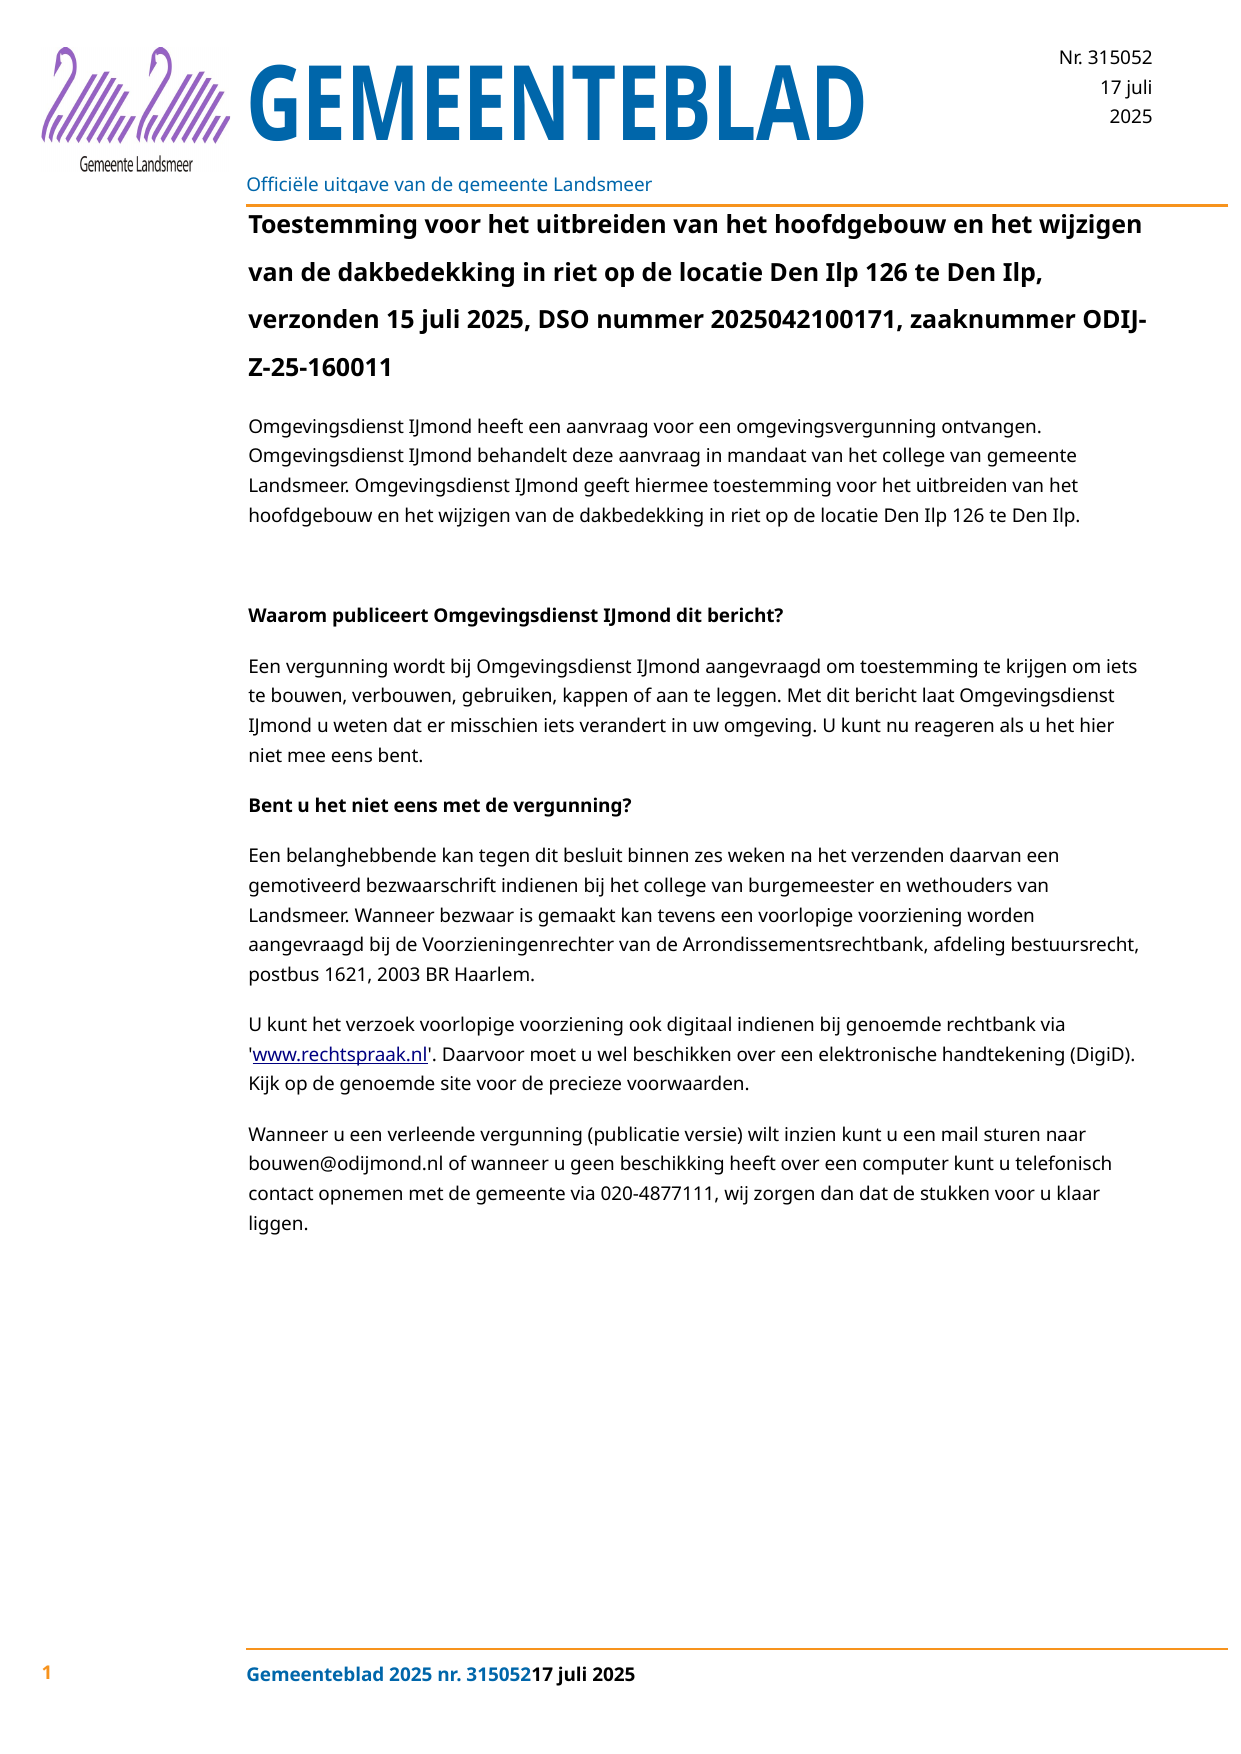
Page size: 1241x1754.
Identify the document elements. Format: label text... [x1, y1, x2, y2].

text Bent u het niet eens met de vergunning? [248, 792, 1152, 818]
text Toestemming voor het uitbreiden van het hoofdgebouw en het wijzigen van de dakbedekking in riet op de locatie Den Ilp 126 te Den Ilp, verzonden 15 juli 2025, DSO nummer 2025042100171, zaaknummer ODIJ-Z-25-160011 [248, 207, 1152, 384]
picture [41, 47, 231, 172]
text Een vergunning wordt bij Omgevingsdienst IJmond aangevraagd om toestemming te krijgen om iets te bouwen, verbouwen, gebruiken, kappen of aan te leggen. Met dit bericht laat Omgevingsdienst IJmond u weten dat er misschien iets verandert in uw omgeving. U kunt nu reageren als u het hier niet mee eens bent. [248, 653, 1152, 768]
text U kunt het verzoek voorlopige voorziening ook digitaal indienen bij genoemde rechtbank via 'www.rechtspraak.nl'. Daarvoor moet u wel beschikken over een elektronische handtekening (DigiD). Kijk op de genoemde site voor de precieze voorwaarden. [248, 1011, 1152, 1096]
text Wanneer u een verleende vergunning (publicatie versie) wilt inzien kunt u een mail sturen naar bouwen@odijmond.nl of wanneer u geen beschikking heeft over een computer kunt u telefonisch contact opnemen met de gemeente via 020-4877111, wij zorgen dan dat de stukken voor u klaar liggen. [248, 1121, 1152, 1236]
text Waarom publiceert Omgevingsdienst IJmond dit bericht? [248, 603, 1152, 628]
text Omgevingsdienst IJmond heeft een aanvraag voor een omgevingsvergunning ontvangen. Omgevingsdienst IJmond behandelt deze aanvraag in mandaat van het college van gemeente Landsmeer. Omgevingsdienst IJmond geeft hiermee toestemming voor het uitbreiden van het hoofdgebouw en het wijzigen van de dakbedekking in riet op de locatie Den Ilp 126 te Den Ilp. [248, 413, 1152, 528]
text Een belanghebbende kan tegen dit besluit binnen zes weken na het verzenden daarvan een gemotiveerd bezwaarschrift indienen bij het college van burgemeester en wethouders van Landsmeer. Wanneer bezwaar is gemaakt kan tevens een voorlopige voorziening worden aangevraagd bij de Voorzieningenrechter van de Arrondissementsrechtbank, afdeling bestuursrecht, postbus 1621, 2003 BR Haarlem. [248, 843, 1152, 987]
